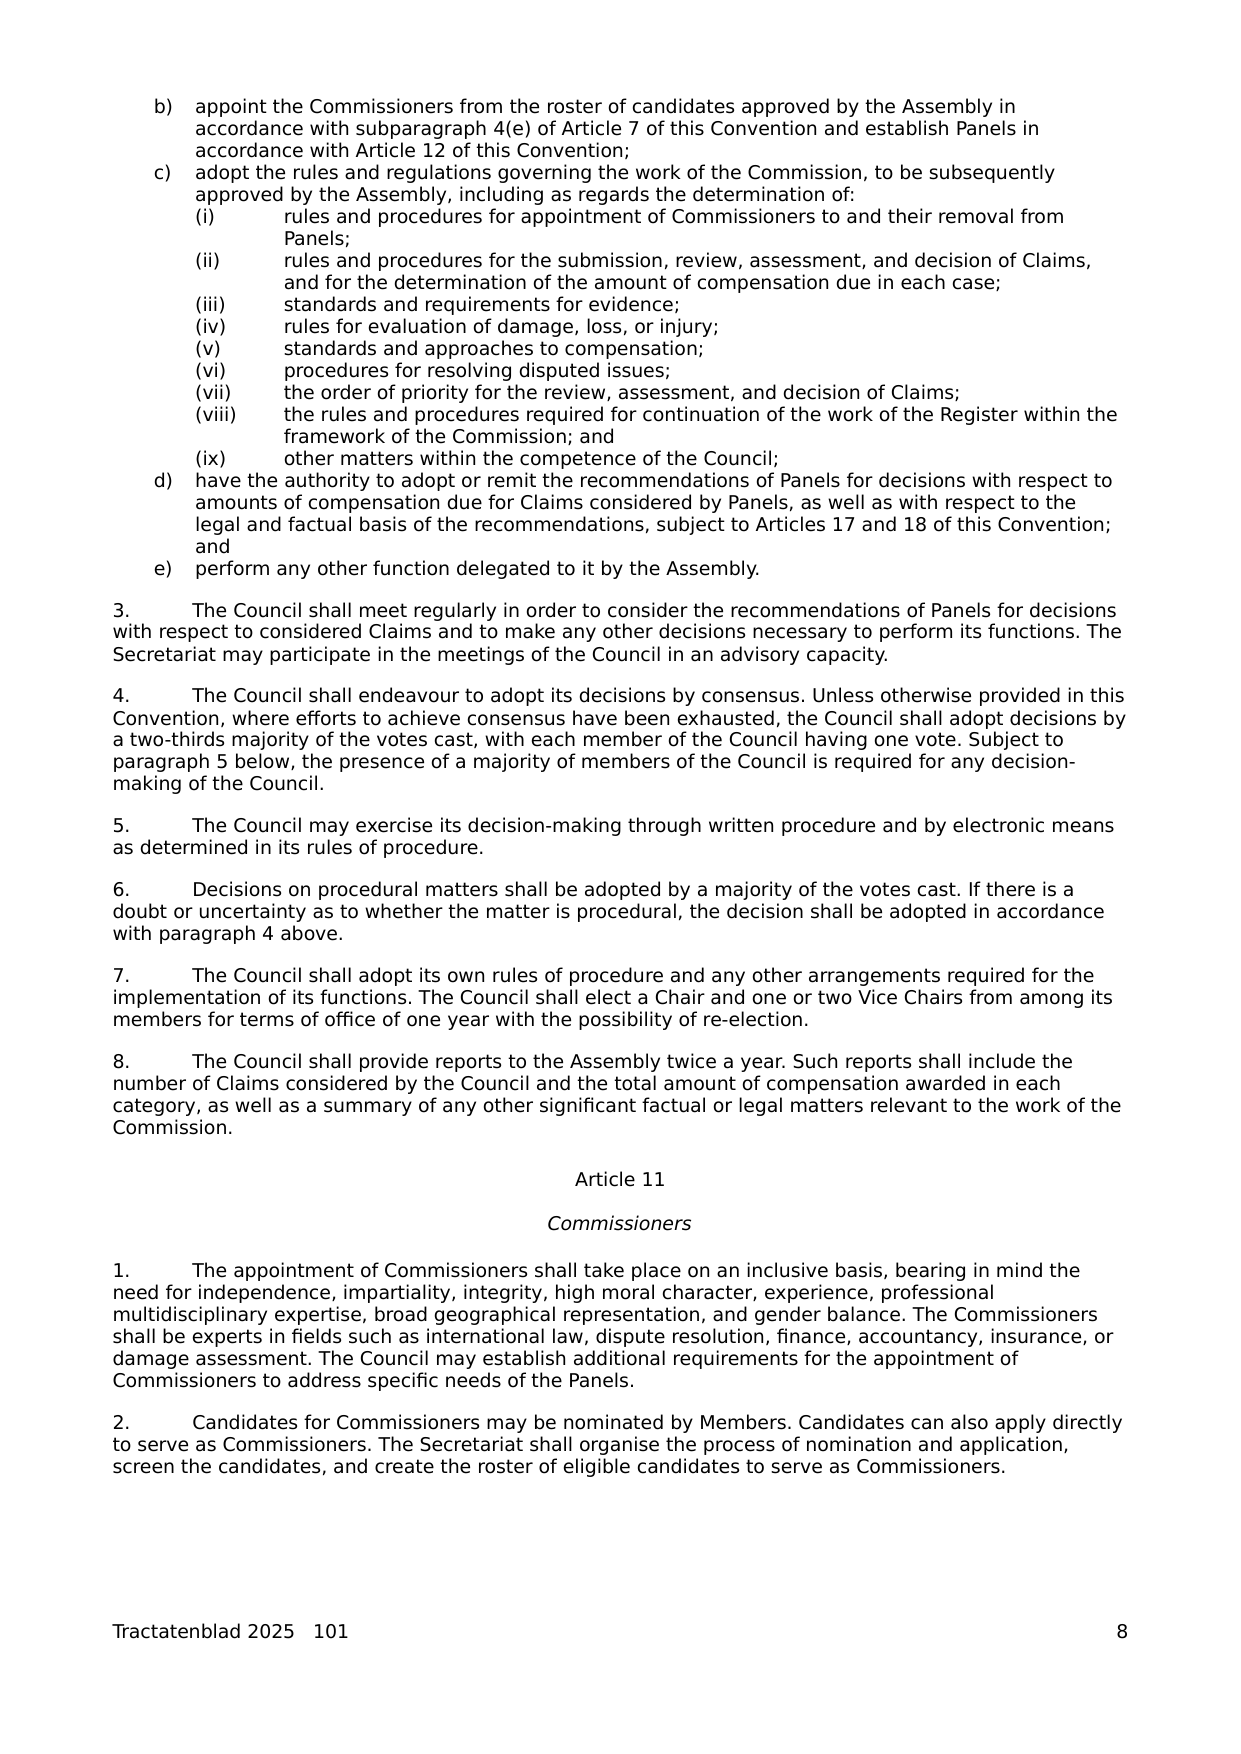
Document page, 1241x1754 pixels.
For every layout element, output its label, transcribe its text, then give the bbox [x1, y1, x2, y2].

text 5. The Council may exercise its decision-making through written procedure and by electronic means as determined in its rules of procedure. [112, 815, 1128, 859]
text (vi) procedures for resolving disputed issues; [195, 360, 1128, 382]
text (viii) the rules and procedures required for continuation of the work of the Register within the framework of the Commission; and [195, 404, 1128, 448]
text (ii) rules and procedures for the submission, review, assessment, and decision of Claims, and for the determination of the amount of compensation due in each case; [195, 250, 1128, 294]
text e) perform any other function delegated to it by the Assembly. [153, 557, 1128, 579]
text 4. The Council shall endeavour to adopt its decisions by consensus. Unless otherwise provided in this Convention, where efforts to achieve consensus have been exhausted, the Council shall adopt decisions by a two-thirds majority of the votes cast, with each member of the Council having one vote. Subject to paragraph 5 below, the presence of a majority of members of the Council is required for any decision-making of the Council. [112, 685, 1128, 795]
text (i) rules and procedures for appointment of Commissioners to and their removal from Panels; [195, 206, 1128, 250]
text 8. The Council shall provide reports to the Assembly twice a year. Such reports shall include the number of Claims considered by the Council and the total amount of compensation awarded in each category, as well as a summary of any other significant factual or legal matters relevant to the work of the Commission. [112, 1051, 1128, 1139]
text d) have the authority to adopt or remit the recommendations of Panels for decisions with respect to amounts of compensation due for Claims considered by Panels, as well as with respect to the legal and factual basis of the recommendations, subject to Articles 17 and 18 of this Convention; and [153, 469, 1128, 557]
text c) adopt the rules and regulations governing the work of the Commission, to be subsequently approved by the Assembly, including as regards the determination of: [153, 162, 1128, 206]
text b) appoint the Commissioners from the roster of candidates approved by the Assembly in accordance with subparagraph 4(e) of Article 7 of this Convention and establish Panels in accordance with Article 12 of this Convention; [153, 96, 1128, 162]
text 7. The Council shall adopt its own rules of procedure and any other arrangements required for the implementation of its functions. The Council shall elect a Chair and one or two Vice Chairs from among its members for terms of office of one year with the possibility of re-election. [112, 965, 1128, 1031]
text 1. The appointment of Commissioners shall take place on an inclusive basis, bearing in mind the need for independence, impartiality, integrity, high moral character, experience, professional multidisciplinary expertise, broad geographical representation, and gender balance. The Commissioners shall be experts in fields such as international law, dispute resolution, finance, accountancy, insurance, or damage assessment. The Council may establish additional requirements for the appointment of Commissioners to address specific needs of the Panels. [112, 1260, 1128, 1392]
text (v) standards and approaches to compensation; [195, 338, 1128, 360]
subtitle Article 11 Commissioners [112, 1169, 1128, 1235]
text 6. Decisions on procedural matters shall be adopted by a majority of the votes cast. If there is a doubt or uncertainty as to whether the matter is procedural, the decision shall be adopted in accordance with paragraph 4 above. [112, 879, 1128, 945]
text (iii) standards and requirements for evidence; [195, 294, 1128, 316]
text (iv) rules for evaluation of damage, loss, or injury; [195, 316, 1128, 338]
text (vii) the order of priority for the review, assessment, and decision of Claims; [195, 382, 1128, 404]
text (ix) other matters within the competence of the Council; [195, 448, 1128, 469]
text 2. Candidates for Commissioners may be nominated by Members. Candidates can also apply directly to serve as Commissioners. The Secretariat shall organise the process of nomination and application, screen the candidates, and create the roster of eligible candidates to serve as Commissioners. [112, 1412, 1128, 1478]
text 3. The Council shall meet regularly in order to consider the recommendations of Panels for decisions with respect to considered Claims and to make any other decisions necessary to perform its functions. The Secretariat may participate in the meetings of the Council in an advisory capacity. [112, 599, 1128, 665]
